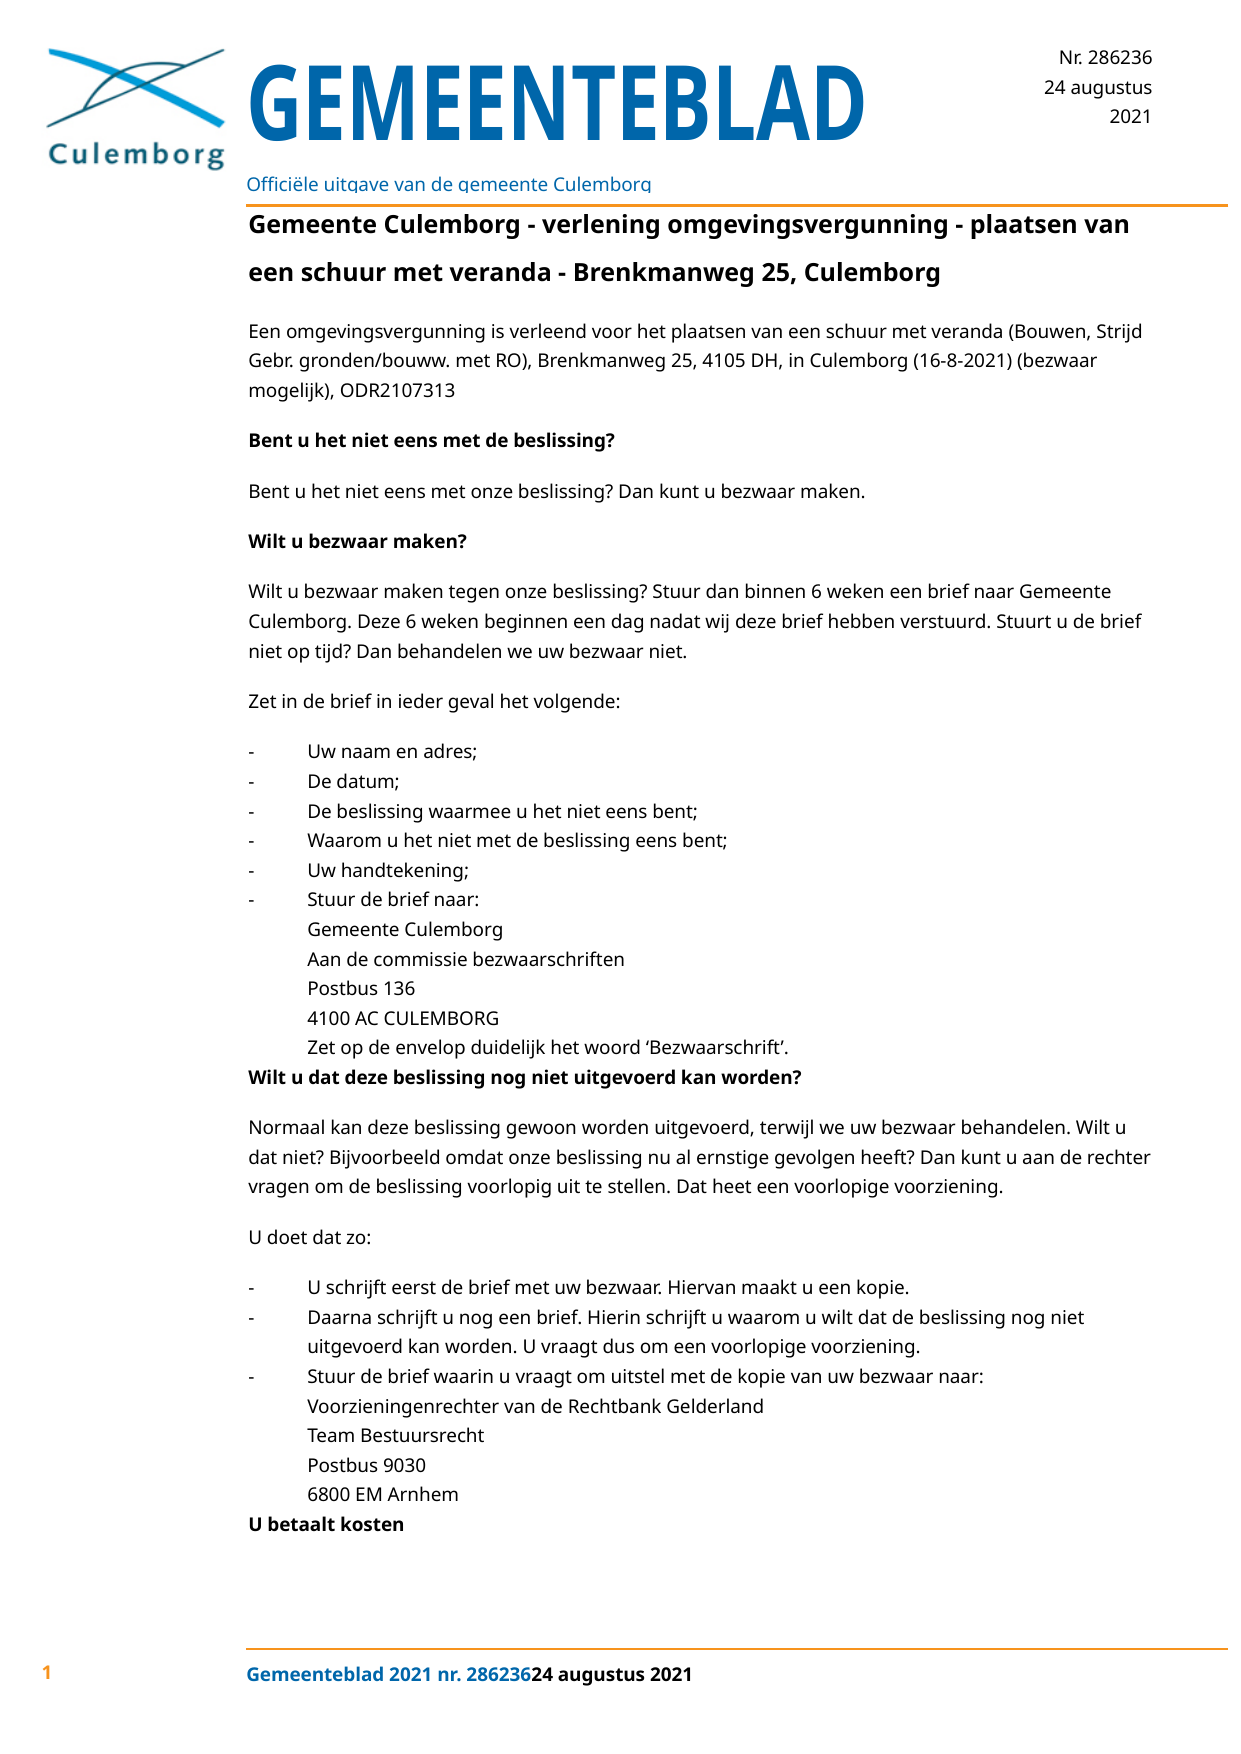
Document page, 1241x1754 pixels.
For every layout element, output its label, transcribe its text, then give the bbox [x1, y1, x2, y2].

text Zet in de brief in ieder geval het volgende: [248, 688, 1152, 714]
list Aan de commissie bezwaarschriften [248, 946, 1152, 972]
text Wilt u bezwaar maken tegen onze beslissing? Stuur dan binnen 6 weken een brief naar Gemeente Culemborg. Deze 6 weken beginnen een dag nadat wij deze brief hebben verstuurd. Stuurt u de brief niet op tijd? Dan behandelen we uw bezwaar niet. [248, 579, 1152, 664]
text Wilt u dat deze beslissing nog niet uitgevoerd kan worden? [248, 1064, 1152, 1090]
list Uw naam en adres; [248, 739, 1152, 764]
list Stuur de brief naar: [248, 887, 1152, 912]
text Bent u het niet eens met de beslissing? [248, 427, 1152, 453]
text Gemeente Culemborg - verlening omgevingsvergunning - plaatsen van een schuur met veranda - Brenkmanweg 25, Culemborg [248, 207, 1152, 288]
list Postbus 9030 [248, 1452, 1152, 1478]
list Uw handtekening; [248, 857, 1152, 883]
list De datum; [248, 768, 1152, 794]
text U doet dat zo: [248, 1224, 1152, 1250]
text Normaal kan deze beslissing gewoon worden uitgevoerd, terwijl we uw bezwaar behandelen. Wilt u dat niet? Bijvoorbeeld omdat onze beslissing nu al ernstige gevolgen heeft? Dan kunt u aan de rechter vragen om de beslissing voorlopig uit te stellen. Dat heet een voorlopige voorziening. [248, 1114, 1152, 1199]
list 6800 EM Arnhem [248, 1482, 1152, 1507]
list Team Bestuursrecht [248, 1422, 1152, 1448]
list Daarna schrijft u nog een brief. Hierin schrijft u waarom u wilt dat de beslissing nog niet uitgevoerd kan worden. U vraagt dus om een voorlopige voorziening. [248, 1304, 1152, 1359]
list Waarom u het niet met de beslissing eens bent; [248, 827, 1152, 853]
list Voorzieningenrechter van de Rechtbank Gelderland [248, 1393, 1152, 1419]
list Gemeente Culemborg [248, 916, 1152, 942]
list Zet op de envelop duidelijk het woord ‘Bezwaarschrift’. [248, 1034, 1152, 1060]
list Stuur de brief waarin u vraagt om uitstel met de kopie van uw bezwaar naar: [248, 1363, 1152, 1389]
text Een omgevingsvergunning is verleend voor het plaatsen van een schuur met veranda (Bouwen, Strijd Gebr. gronden/bouww. met RO), Brenkmanweg 25, 4105 DH, in Culemborg (16-8-2021) (bezwaar mogelijk), ODR2107313 [248, 318, 1152, 403]
text Bent u het niet eens met onze beslissing? Dan kunt u bezwaar maken. [248, 478, 1152, 504]
text U betaalt kosten [248, 1511, 1152, 1537]
text Wilt u bezwaar maken? [248, 528, 1152, 554]
list Postbus 136 [248, 975, 1152, 1001]
list 4100 AC CULEMBORG [248, 1005, 1152, 1031]
list De beslissing waarmee u het niet eens bent; [248, 798, 1152, 824]
list U schrijft eerst de brief met uw bezwaar. Hiervan maakt u een kopie. [248, 1274, 1152, 1300]
picture [41, 47, 231, 172]
